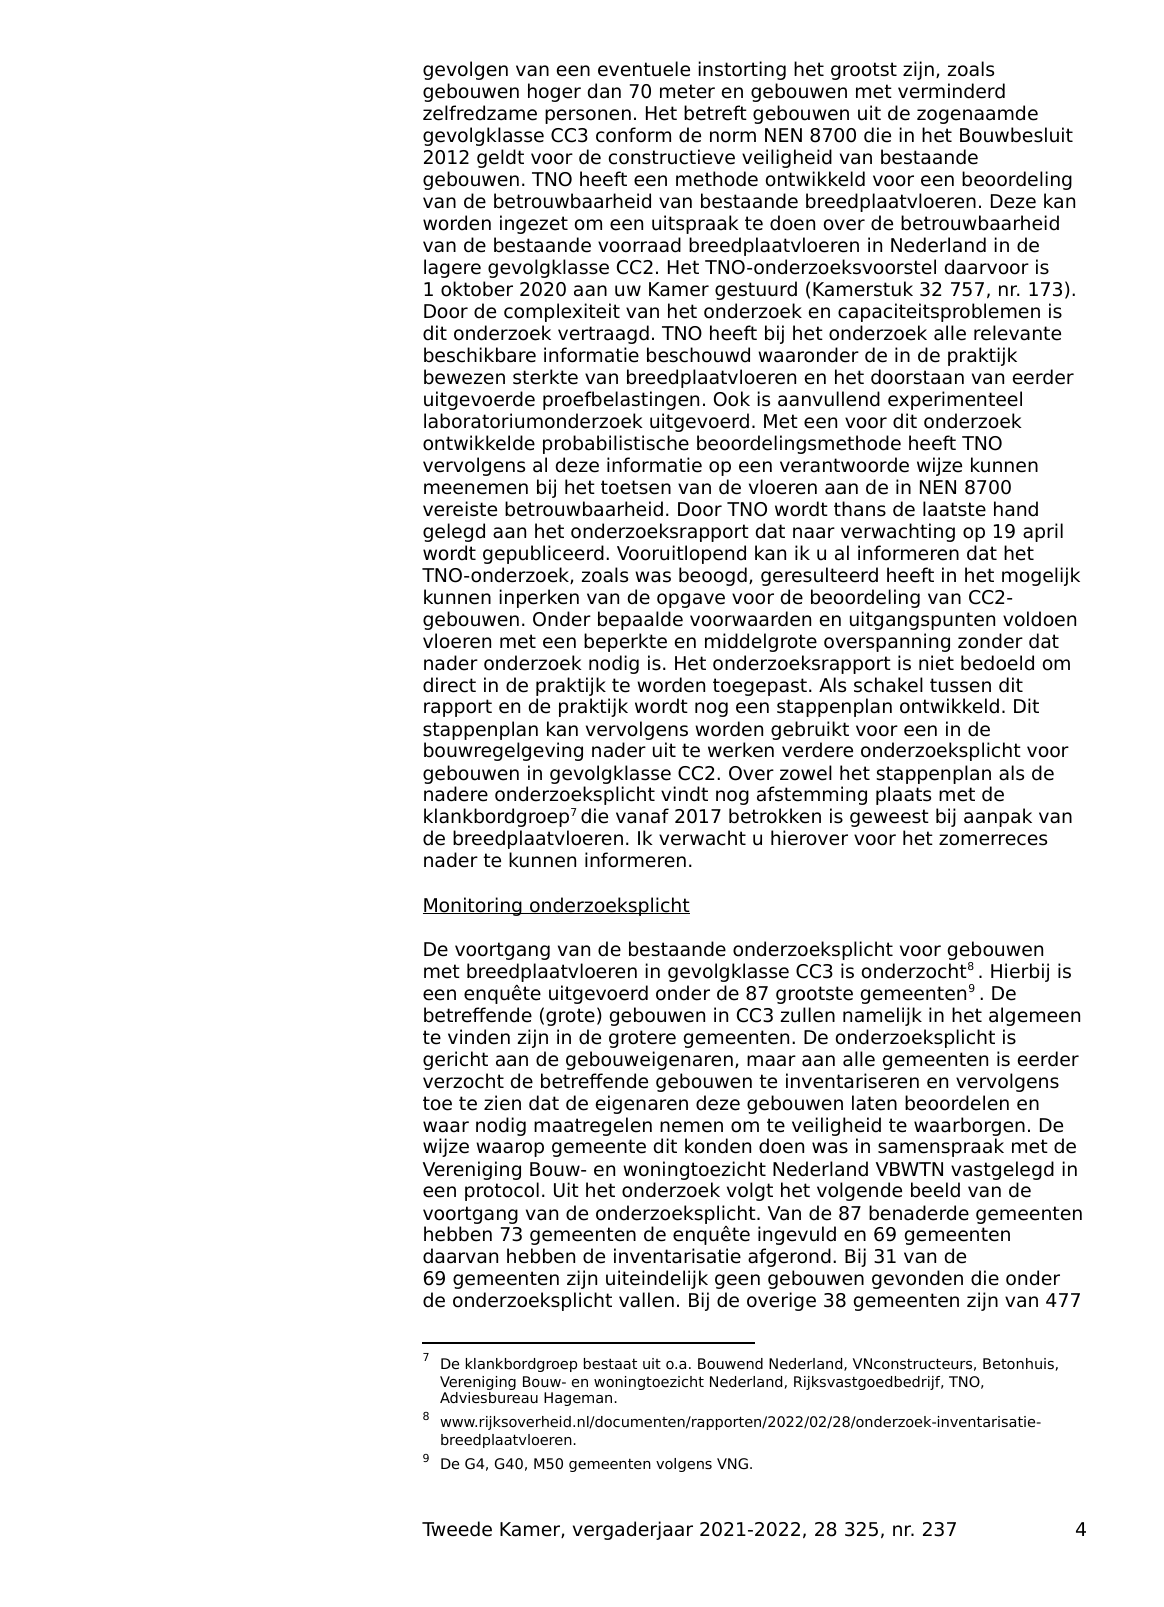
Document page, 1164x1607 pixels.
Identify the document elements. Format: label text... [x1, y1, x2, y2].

text De G4, G40, M50 gemeenten volgens VNG. [422, 1452, 1087, 1474]
text www.rijksoverheid.nl/documenten/rapporten/2022/02/28/onderzoek-inventarisatie-breedplaatvloeren. [422, 1410, 1087, 1449]
text gevolgen van een eventuele instorting het grootst zijn, zoals gebouwen hoger dan 70 meter en gebouwen met verminderd zelfredzame personen. Het betreft gebouwen uit de zogenaamde gevolgklasse CC3 conform de norm NEN 8700 die in het Bouwbesluit 2012 geldt voor de constructieve veiligheid van bestaande gebouwen. TNO heeft een methode ontwikkeld voor een beoordeling van de betrouwbaarheid van bestaande breedplaatvloeren. Deze kan worden ingezet om een uitspraak te doen over de betrouwbaarheid van de bestaande voorraad breedplaatvloeren in Nederland in de lagere gevolgklasse CC2. Het TNO-onderzoeksvoorstel daarvoor is 1 oktober 2020 aan uw Kamer gestuurd (Kamerstuk 32 757, nr. 173). Door de complexiteit van het onderzoek en capaciteitsproblemen is dit onderzoek vertraagd. TNO heeft bij het onderzoek alle relevante beschikbare informatie beschouwd waaronder de in de praktijk bewezen sterkte van breedplaatvloeren en het doorstaan van eerder uitgevoerde proefbelastingen. Ook is aanvullend experimenteel laboratoriumonderzoek uitgevoerd. Met een voor dit onderzoek ontwikkelde probabilistische beoordelingsmethode heeft TNO vervolgens al deze informatie op een verantwoorde wijze kunnen meenemen bij het toetsen van de vloeren aan de in NEN 8700 vereiste betrouwbaarheid. Door TNO wordt thans de laatste hand gelegd aan het onderzoeksrapport dat naar verwachting op 19 april wordt gepubliceerd. Vooruitlopend kan ik u al informeren dat het TNO-onderzoek, zoals was beoogd, geresulteerd heeft in het mogelijk kunnen inperken van de opgave voor de beoordeling van CC2-gebouwen. Onder bepaalde voorwaarden en uitgangspunten voldoen vloeren met een beperkte en middelgrote overspanning zonder dat nader onderzoek nodig is. Het onderzoeksrapport is niet bedoeld om direct in de praktijk te worden toegepast. Als schakel tussen dit rapport en de praktijk wordt nog een stappenplan ontwikkeld. Dit stappenplan kan vervolgens worden gebruikt voor een in de bouwregelgeving nader uit te werken verdere onderzoeksplicht voor gebouwen in gevolgklasse CC2. Over zowel het stappenplan als de nadere onderzoeksplicht vindt nog afstemming plaats met de klankbordgroepdie vanaf 2017 betrokken is geweest bij aanpak van de breedplaatvloeren. Ik verwacht u hierover voor het zomerreces nader te kunnen informeren. [422, 59, 1087, 872]
text De klankbordgroep bestaat uit o.a. Bouwend Nederland, VNconstructeurs, Betonhuis, Vereniging Bouw- en woningtoezicht Nederland, Rijksvastgoedbedrijf, TNO, Adviesbureau Hageman. [422, 1352, 1087, 1407]
subtitle Monitoring onderzoeksplicht [422, 894, 1087, 916]
text De voortgang van de bestaande onderzoeksplicht voor gebouwen met breedplaatvloeren in gevolgklasse CC3 is onderzocht. Hierbij is een enquête uitgevoerd onder de 87 grootste gemeenten. De betreffende (grote) gebouwen in CC3 zullen namelijk in het algemeen te vinden zijn in de grotere gemeenten. De onderzoeksplicht is gericht aan de gebouweigenaren, maar aan alle gemeenten is eerder verzocht de betreffende gebouwen te inventariseren en vervolgens toe te zien dat de eigenaren deze gebouwen laten beoordelen en waar nodig maatregelen nemen om te veiligheid te waarborgen. De wijze waarop gemeente dit konden doen was in samenspraak met de Vereniging Bouw- en woningtoezicht Nederland VBWTN vastgelegd in een protocol. Uit het onderzoek volgt het volgende beeld van de voortgang van de onderzoeksplicht. Van de 87 benaderde gemeenten hebben 73 gemeenten de enquête ingevuld en 69 gemeenten daarvan hebben de inventarisatie afgerond. Bij 31 van de 69 gemeenten zijn uiteindelijk geen gebouwen gevonden die onder de onderzoeksplicht vallen. Bij de overige 38 gemeenten zijn van 477 [422, 939, 1087, 1312]
